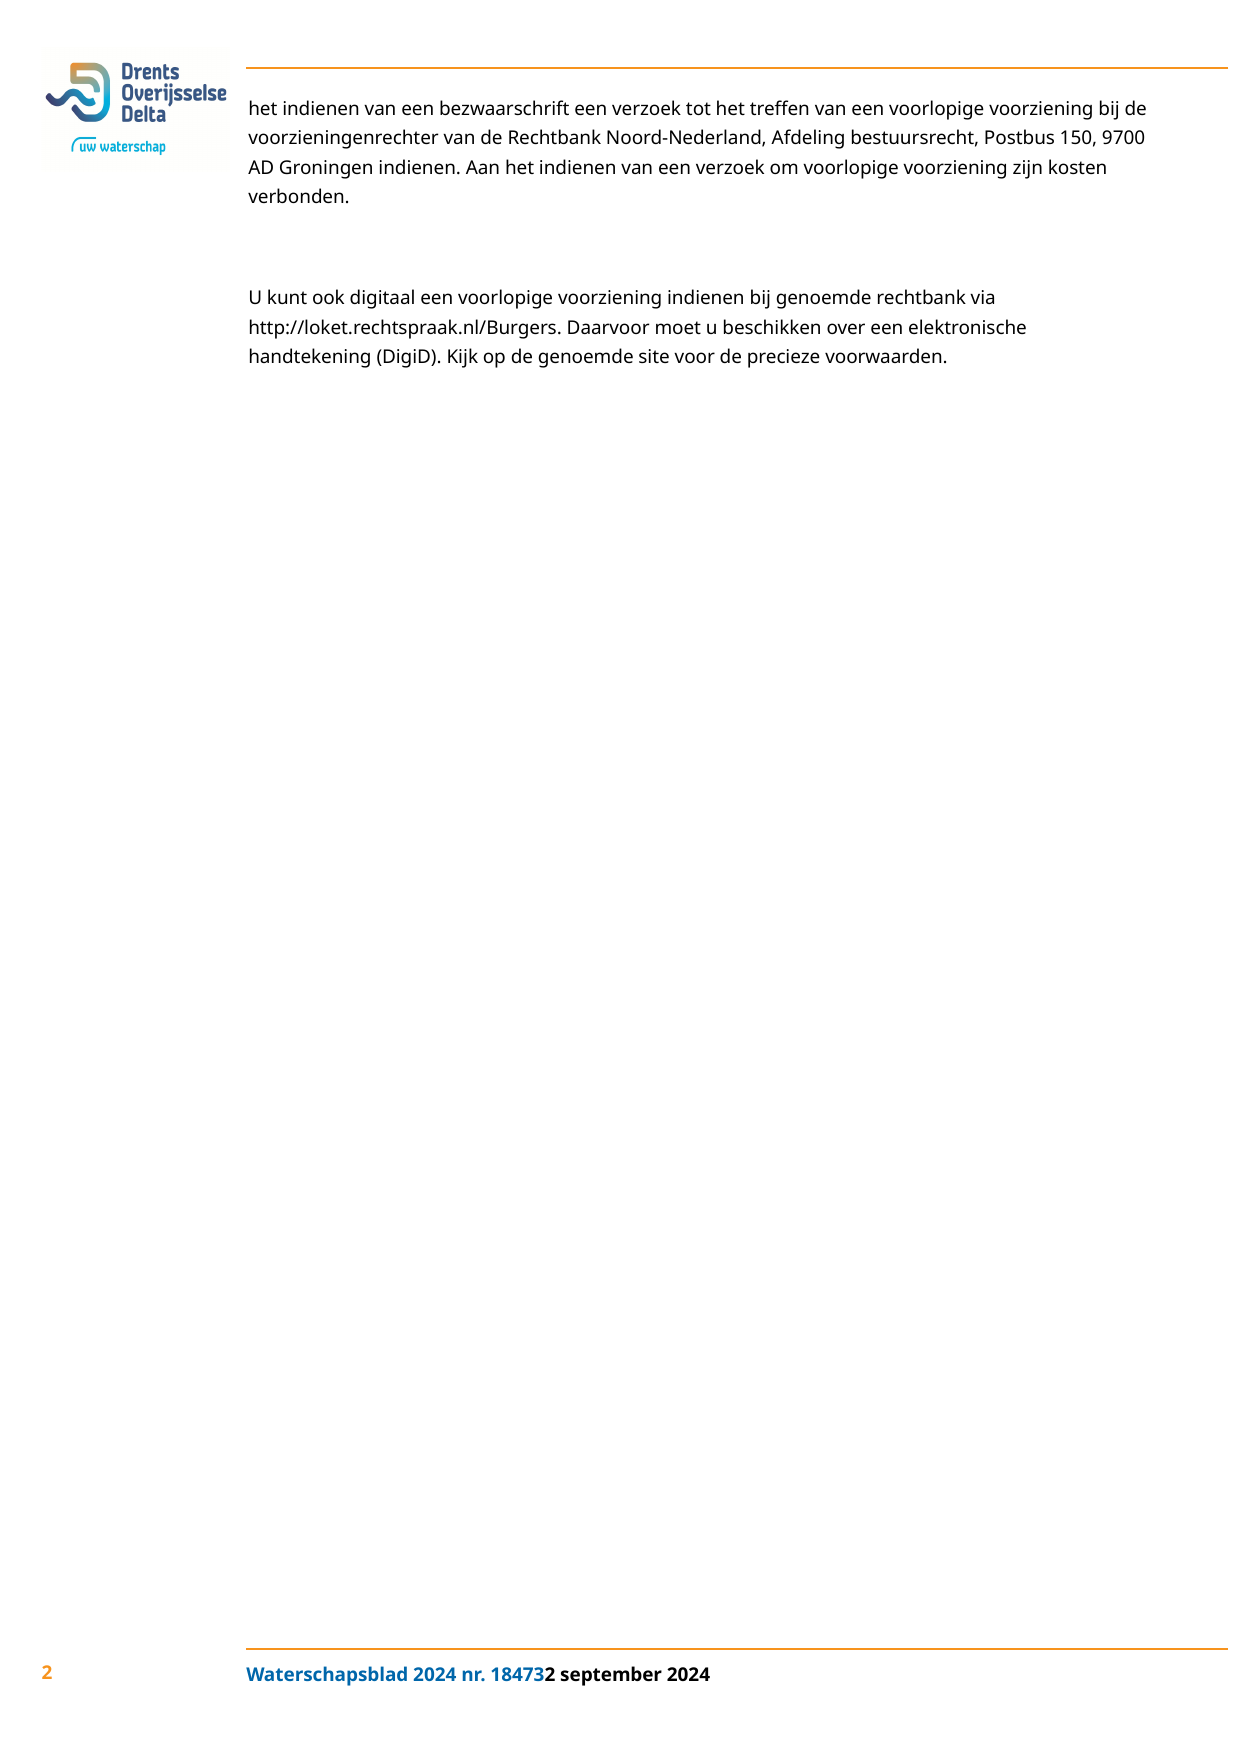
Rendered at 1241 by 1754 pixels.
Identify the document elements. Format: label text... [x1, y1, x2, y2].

text U kunt ook digitaal een voorlopige voorziening indienen bij genoemde rechtbank via http://loket.rechtspraak.nl/Burgers. Daarvoor moet u beschikken over een elektronische handtekening (DigiD). Kijk op de genoemde site voor de precieze voorwaarden. [248, 284, 1152, 369]
picture [41, 47, 231, 172]
text het indienen van een bezwaarschrift een verzoek tot het treffen van een voorlopige voorziening bij de voorzieningenrechter van de Rechtbank Noord-Nederland, Afdeling bestuursrecht, Postbus 150, 9700 AD Groningen indienen. Aan het indienen van een verzoek om voorlopige voorziening zijn kosten verbonden. [248, 95, 1152, 209]
